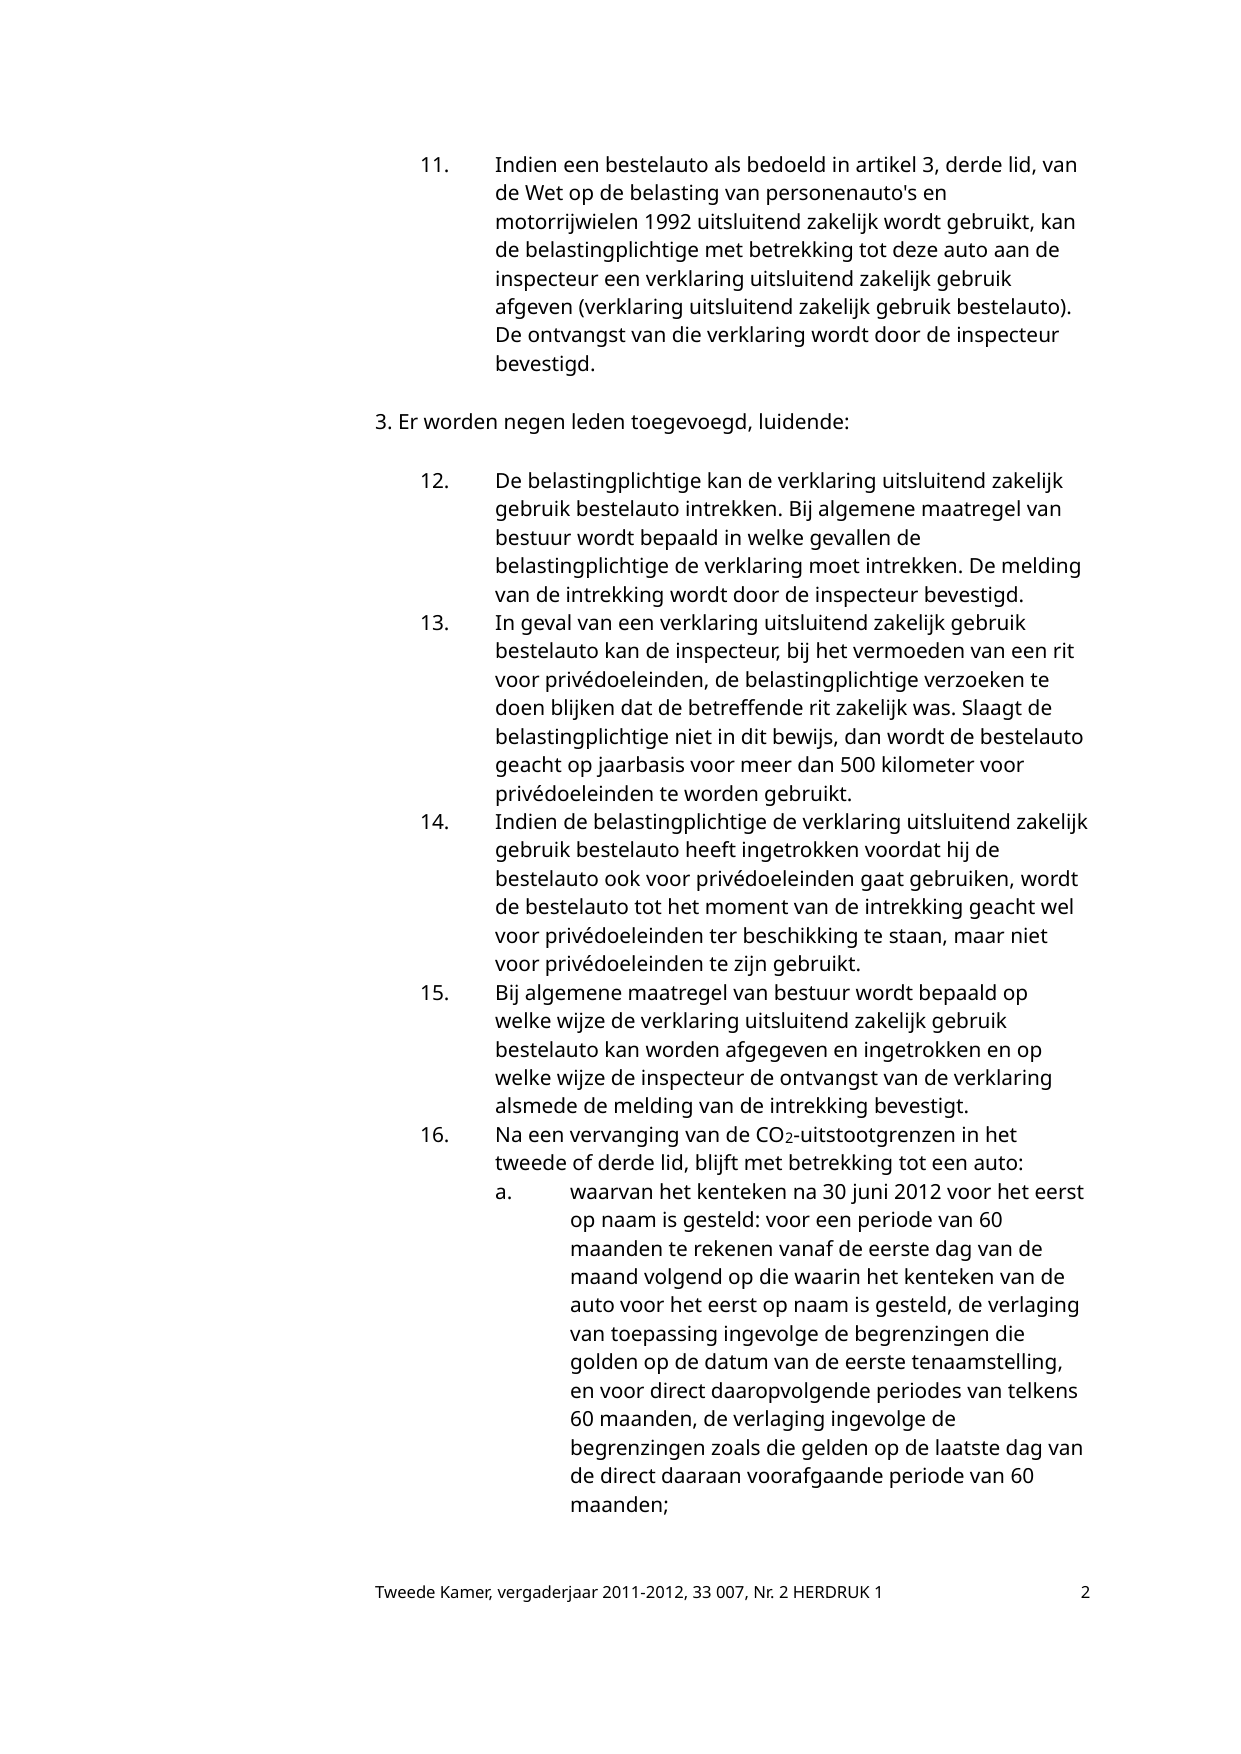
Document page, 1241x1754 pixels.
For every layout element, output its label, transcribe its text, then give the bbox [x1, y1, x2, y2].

list Na een vervanging van de CO2-uitstootgrenzen in het tweede of derde lid, blijft met betrekking tot een auto: [420, 1120, 1090, 1177]
list Bij algemene maatregel van bestuur wordt bepaald op welke wijze de verklaring uitsluitend zakelijk gebruik bestelauto kan worden afgegeven en ingetrokken en op welke wijze de inspecteur de ontvangst van de verklaring alsmede de melding van de intrekking bevestigt. [420, 978, 1090, 1120]
list De belastingplichtige kan de verklaring uitsluitend zakelijk gebruik bestelauto intrekken. Bij algemene maatregel van bestuur wordt bepaald in welke gevallen de belastingplichtige de verklaring moet intrekken. De melding van de intrekking wordt door de inspecteur bevestigd. [420, 466, 1090, 608]
list In geval van een verklaring uitsluitend zakelijk gebruik bestelauto kan de inspecteur, bij het vermoeden van een rit voor privédoeleinden, de belastingplichtige verzoeken te doen blijken dat de betreffende rit zakelijk was. Slaagt de belastingplichtige niet in dit bewijs, dan wordt de bestelauto geacht op jaarbasis voor meer dan 500 kilometer voor privédoeleinden te worden gebruikt. [420, 608, 1090, 807]
text 3. Er worden negen leden toegevoegd, luidende: [375, 407, 1090, 436]
list Indien de belastingplichtige de verklaring uitsluitend zakelijk gebruik bestelauto heeft ingetrokken voordat hij de bestelauto ook voor privédoeleinden gaat gebruiken, wordt de bestelauto tot het moment van de intrekking geacht wel voor privédoeleinden ter beschikking te staan, maar niet voor privédoeleinden te zijn gebruikt. [420, 807, 1090, 978]
list Indien een bestelauto als bedoeld in artikel 3, derde lid, van de Wet op de belasting van personenauto's en motorrijwielen 1992 uitsluitend zakelijk wordt gebruikt, kan de belastingplichtige met betrekking tot deze auto aan de inspecteur een verklaring uitsluitend zakelijk gebruik afgeven (verklaring uitsluitend zakelijk gebruik bestelauto). De ontvangst van die verklaring wordt door de inspecteur bevestigd. [420, 150, 1090, 377]
list waarvan het kenteken na 30 juni 2012 voor het eerst op naam is gesteld: voor een periode van 60 maanden te rekenen vanaf de eerste dag van de maand volgend op die waarin het kenteken van de auto voor het eerst op naam is gesteld, de verlaging van toepassing ingevolge de begrenzingen die golden op de datum van de eerste tenaamstelling, en voor direct daaropvolgende periodes van telkens 60 maanden, de verlaging ingevolge de begrenzingen zoals die gelden op de laatste dag van de direct daaraan voorafgaande periode van 60 maanden; [495, 1177, 1090, 1518]
